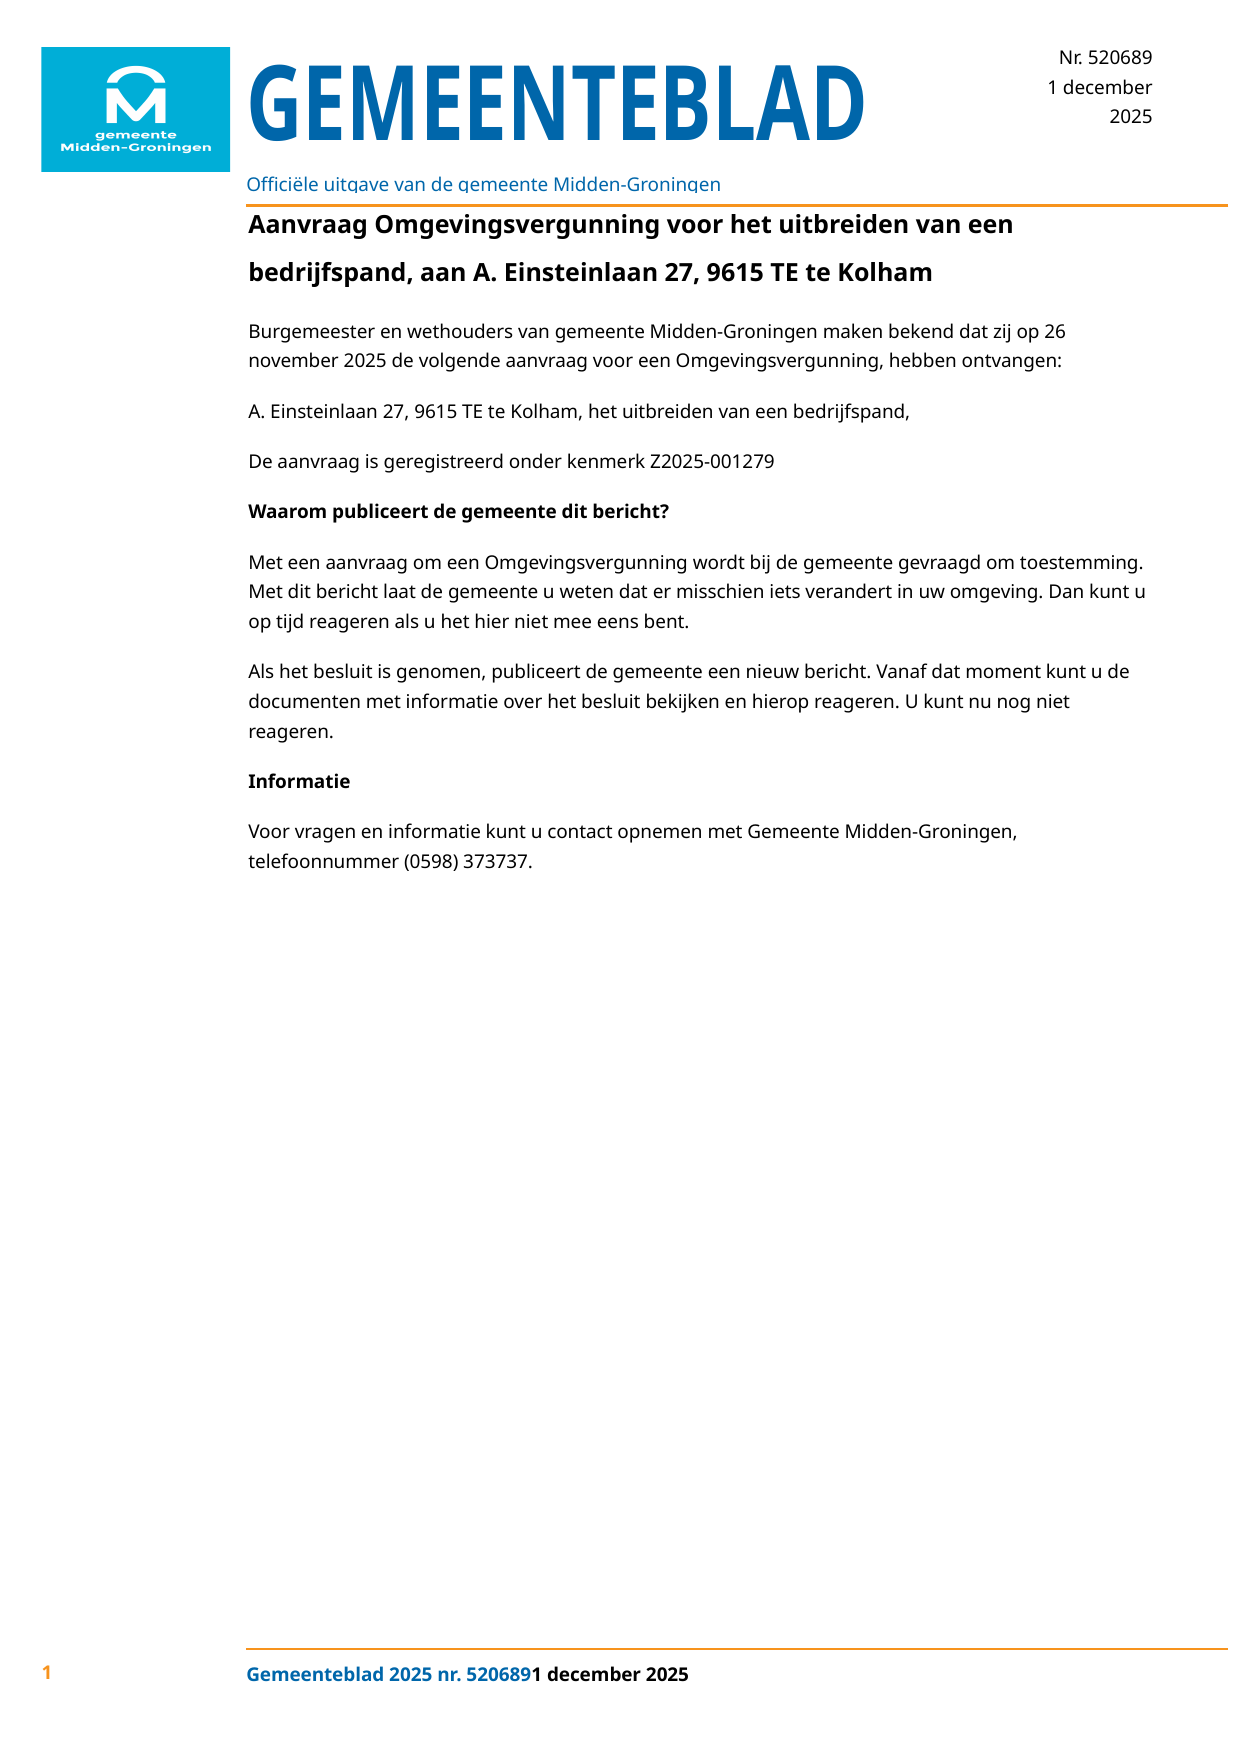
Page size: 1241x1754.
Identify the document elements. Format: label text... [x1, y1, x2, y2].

text Waarom publiceert de gemeente dit bericht? [248, 499, 1152, 524]
text Met een aanvraag om een Omgevingsvergunning wordt bij de gemeente gevraagd om toestemming. Met dit bericht laat de gemeente u weten dat er misschien iets verandert in uw omgeving. Dan kunt u op tijd reageren als u het hier niet mee eens bent. [248, 549, 1152, 634]
text Informatie [248, 768, 1152, 794]
picture [107, 89, 165, 122]
text De aanvraag is geregistreerd onder kenmerk Z2025-001279 [248, 448, 1152, 474]
text Als het besluit is genomen, publiceert de gemeente een nieuw bericht. Vanaf dat moment kunt u de documenten met informatie over het besluit bekijken en hierop reageren. U kunt nu nog niet reageren. [248, 659, 1152, 744]
text Aanvraag Omgevingsvergunning voor het uitbreiden van een bedrijfspand, aan A. Einsteinlaan 27, 9615 TE te Kolham [248, 207, 1152, 288]
text A. Einsteinlaan 27, 9615 TE te Kolham, het uitbreiden van een bedrijfspand, [248, 398, 1152, 424]
text Voor vragen en informatie kunt u contact opnemen met Gemeente Midden-Groningen, telefoonnummer (0598) 373737. [248, 819, 1152, 874]
picture [184, 146, 190, 153]
picture [108, 66, 164, 82]
text Burgemeester en wethouders van gemeente Midden-Groningen maken bekend dat zij op 26 november 2025 de volgende aanvraag voor een Omgevingsvergunning, hebben ontvangen: [248, 318, 1152, 373]
